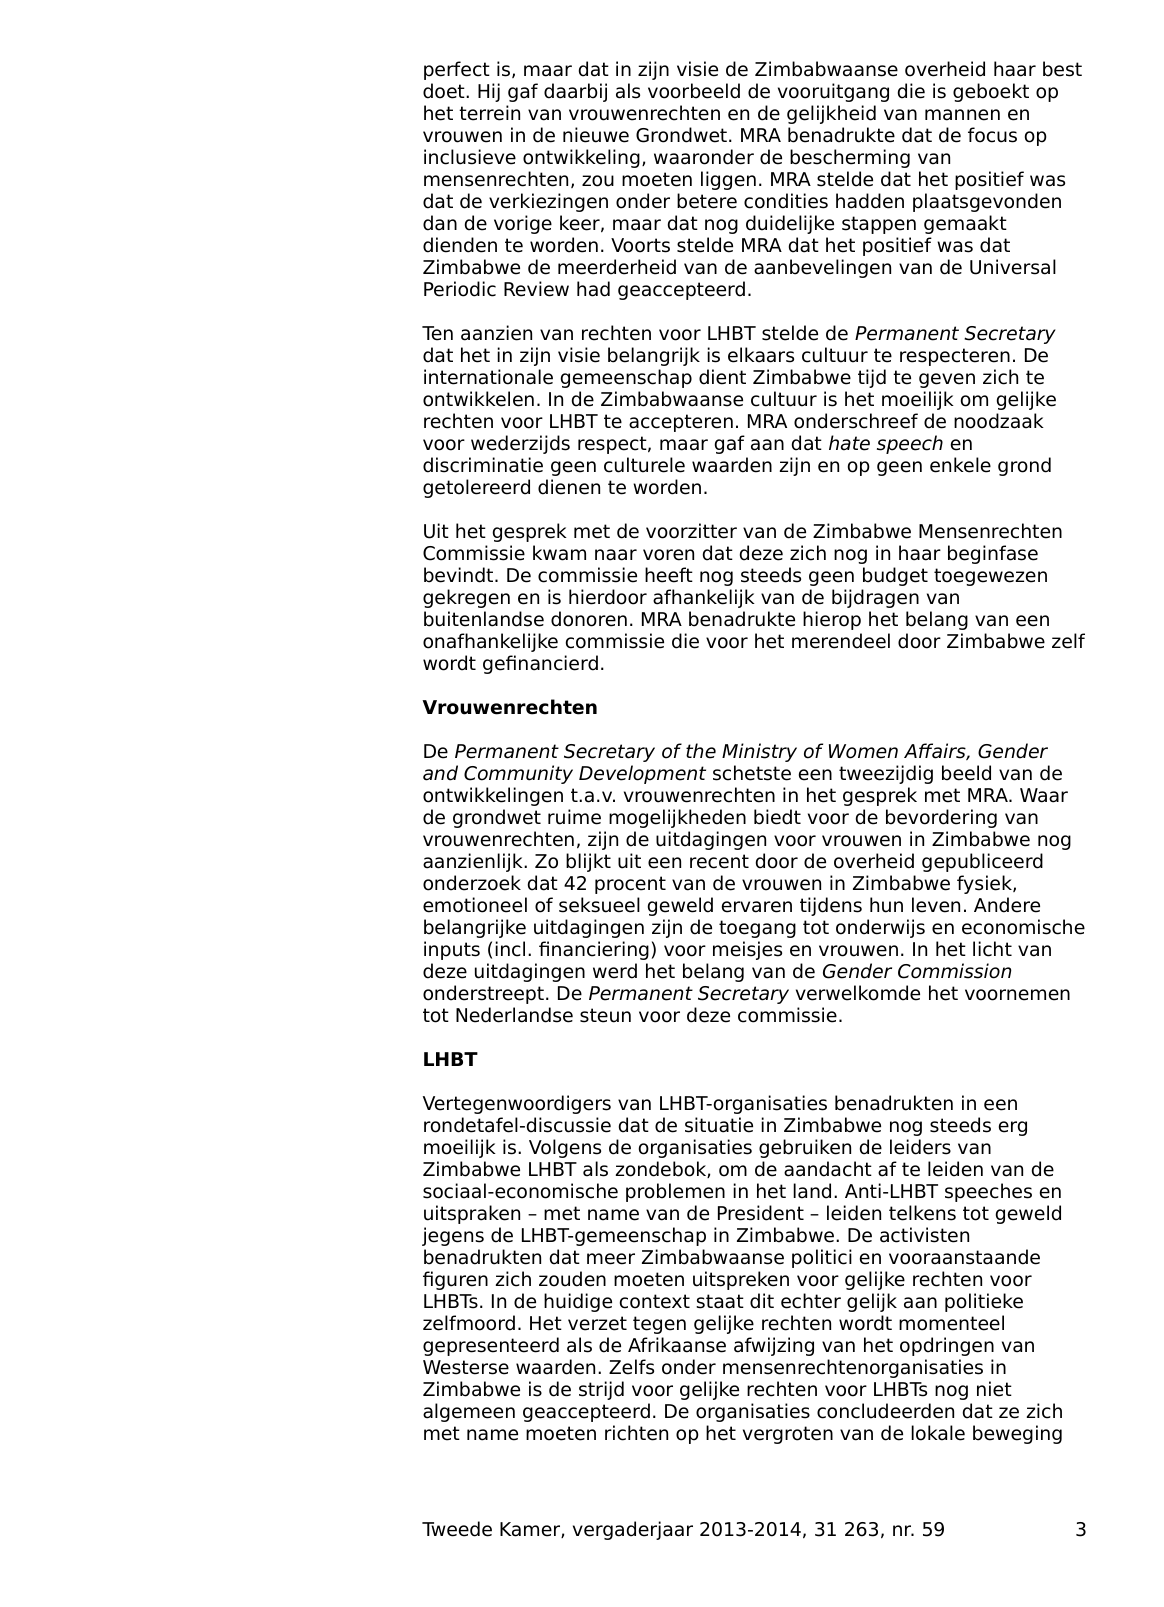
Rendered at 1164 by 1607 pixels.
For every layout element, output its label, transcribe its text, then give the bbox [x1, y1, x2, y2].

subtitle Vrouwenrechten [422, 697, 1087, 719]
text Ten aanzien van rechten voor LHBT stelde de Permanent Secretary dat het in zijn visie belangrijk is elkaars cultuur te respecteren. De internationale gemeenschap dient Zimbabwe tijd te geven zich te ontwikkelen. In de Zimbabwaanse cultuur is het moeilijk om gelijke rechten voor LHBT te accepteren. MRA onderschreef de noodzaak voor wederzijds respect, maar gaf aan dat hate speech en discriminatie geen culturele waarden zijn en op geen enkele grond getolereerd dienen te worden. [422, 323, 1087, 499]
text Uit het gesprek met de voorzitter van de Zimbabwe Mensenrechten Commissie kwam naar voren dat deze zich nog in haar beginfase bevindt. De commissie heeft nog steeds geen budget toegewezen gekregen en is hierdoor afhankelijk van de bijdragen van buitenlandse donoren. MRA benadrukte hierop het belang van een onafhankelijke commissie die voor het merendeel door Zimbabwe zelf wordt gefinancierd. [422, 521, 1087, 675]
text Vertegenwoordigers van LHBT-organisaties benadrukten in een rondetafel-discussie dat de situatie in Zimbabwe nog steeds erg moeilijk is. Volgens de organisaties gebruiken de leiders van Zimbabwe LHBT als zondebok, om de aandacht af te leiden van de sociaal-economische problemen in het land. Anti-LHBT speeches en uitspraken – met name van de President – leiden telkens tot geweld jegens de LHBT-gemeenschap in Zimbabwe. De activisten benadrukten dat meer Zimbabwaanse politici en vooraanstaande figuren zich zouden moeten uitspreken voor gelijke rechten voor LHBTs. In de huidige context staat dit echter gelijk aan politieke zelfmoord. Het verzet tegen gelijke rechten wordt momenteel gepresenteerd als de Afrikaanse afwijzing van het opdringen van Westerse waarden. Zelfs onder mensenrechtenorganisaties in Zimbabwe is de strijd voor gelijke rechten voor LHBTs nog niet algemeen geaccepteerd. De organisaties concludeerden dat ze zich met name moeten richten op het vergroten van de lokale beweging [422, 1093, 1087, 1445]
text De Permanent Secretary of the Ministry of Women Affairs, Gender and Community Development schetste een tweezijdig beeld van de ontwikkelingen t.a.v. vrouwenrechten in het gesprek met MRA. Waar de grondwet ruime mogelijkheden biedt voor de bevordering van vrouwenrechten, zijn de uitdagingen voor vrouwen in Zimbabwe nog aanzienlijk. Zo blijkt uit een recent door de overheid gepubliceerd onderzoek dat 42 procent van de vrouwen in Zimbabwe fysiek, emotioneel of seksueel geweld ervaren tijdens hun leven. Andere belangrijke uitdagingen zijn de toegang tot onderwijs en economische inputs (incl. financiering) voor meisjes en vrouwen. In het licht van deze uitdagingen werd het belang van de Gender Commission onderstreept. De Permanent Secretary verwelkomde het voornemen tot Nederlandse steun voor deze commissie. [422, 741, 1087, 1027]
subtitle LHBT [422, 1049, 1087, 1071]
text perfect is, maar dat in zijn visie de Zimbabwaanse overheid haar best doet. Hij gaf daarbij als voorbeeld de vooruitgang die is geboekt op het terrein van vrouwenrechten en de gelijkheid van mannen en vrouwen in de nieuwe Grondwet. MRA benadrukte dat de focus op inclusieve ontwikkeling, waaronder de bescherming van mensenrechten, zou moeten liggen. MRA stelde dat het positief was dat de verkiezingen onder betere condities hadden plaatsgevonden dan de vorige keer, maar dat nog duidelijke stappen gemaakt dienden te worden. Voorts stelde MRA dat het positief was dat Zimbabwe de meerderheid van de aanbevelingen van de Universal Periodic Review had geaccepteerd. [422, 59, 1087, 301]
